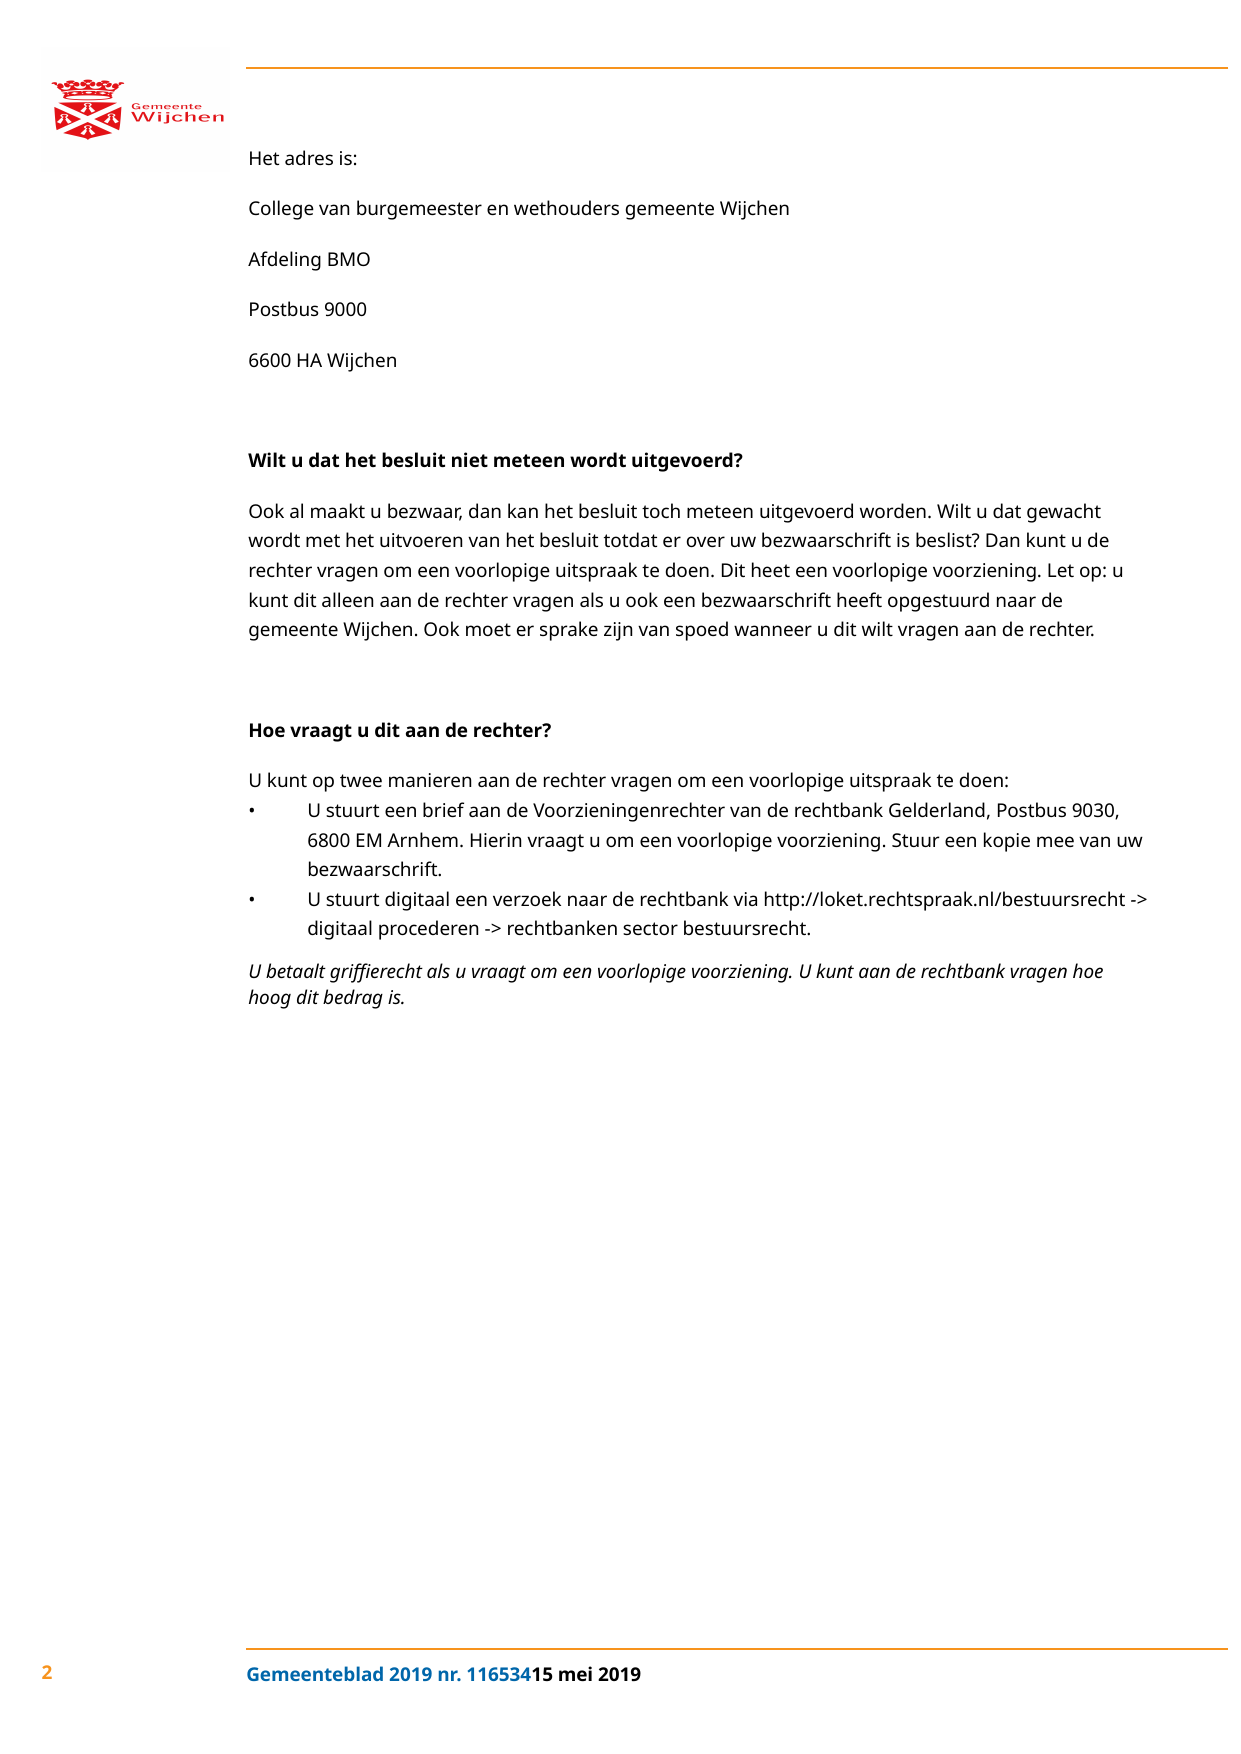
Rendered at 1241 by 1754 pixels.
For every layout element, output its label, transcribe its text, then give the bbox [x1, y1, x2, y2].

list U stuurt digitaal een verzoek naar de rechtbank via http://loket.rechtspraak.nl/bestuursrecht -> digitaal procederen -> rechtbanken sector bestuursrecht. [248, 886, 1152, 941]
text U kunt op twee manieren aan de rechter vragen om een voorlopige uitspraak te doen: [248, 768, 1152, 793]
text Het adres is: [248, 145, 1152, 171]
text College van burgemeester en wethouders gemeente Wijchen [248, 196, 1152, 221]
text Wilt u dat het besluit niet meteen wordt uitgevoerd? [248, 448, 1152, 473]
text U betaalt griffierecht als u vraagt om een voorlopige voorziening. U kunt aan de rechtbank vragen hoe hoog dit bedrag is. [248, 959, 1152, 1010]
picture [41, 47, 231, 172]
list U stuurt een brief aan de Voorzieningenrechter van de rechtbank Gelderland, Postbus 9030, 6800 EM Arnhem. Hierin vraagt u om een voorlopige voorziening. Stuur een kopie mee van uw bezwaarschrift. [248, 797, 1152, 882]
text Hoe vraagt u dit aan de rechter? [248, 717, 1152, 743]
text Ook al maakt u bezwaar, dan kan het besluit toch meteen uitgevoerd worden. Wilt u dat gewacht wordt met het uitvoeren van het besluit totdat er over uw bezwaarschrift is beslist? Dan kunt u de rechter vragen om een voorlopige uitspraak te doen. Dit heet een voorlopige voorziening. Let op: u kunt dit alleen aan de rechter vragen als u ook een bezwaarschrift heeft opgestuurd naar de gemeente Wijchen. Ook moet er sprake zijn van spoed wanneer u dit wilt vragen aan de rechter. [248, 498, 1152, 642]
text 6600 HA Wijchen [248, 347, 1152, 373]
text Postbus 9000 [248, 296, 1152, 322]
text Afdeling BMO [248, 246, 1152, 272]
